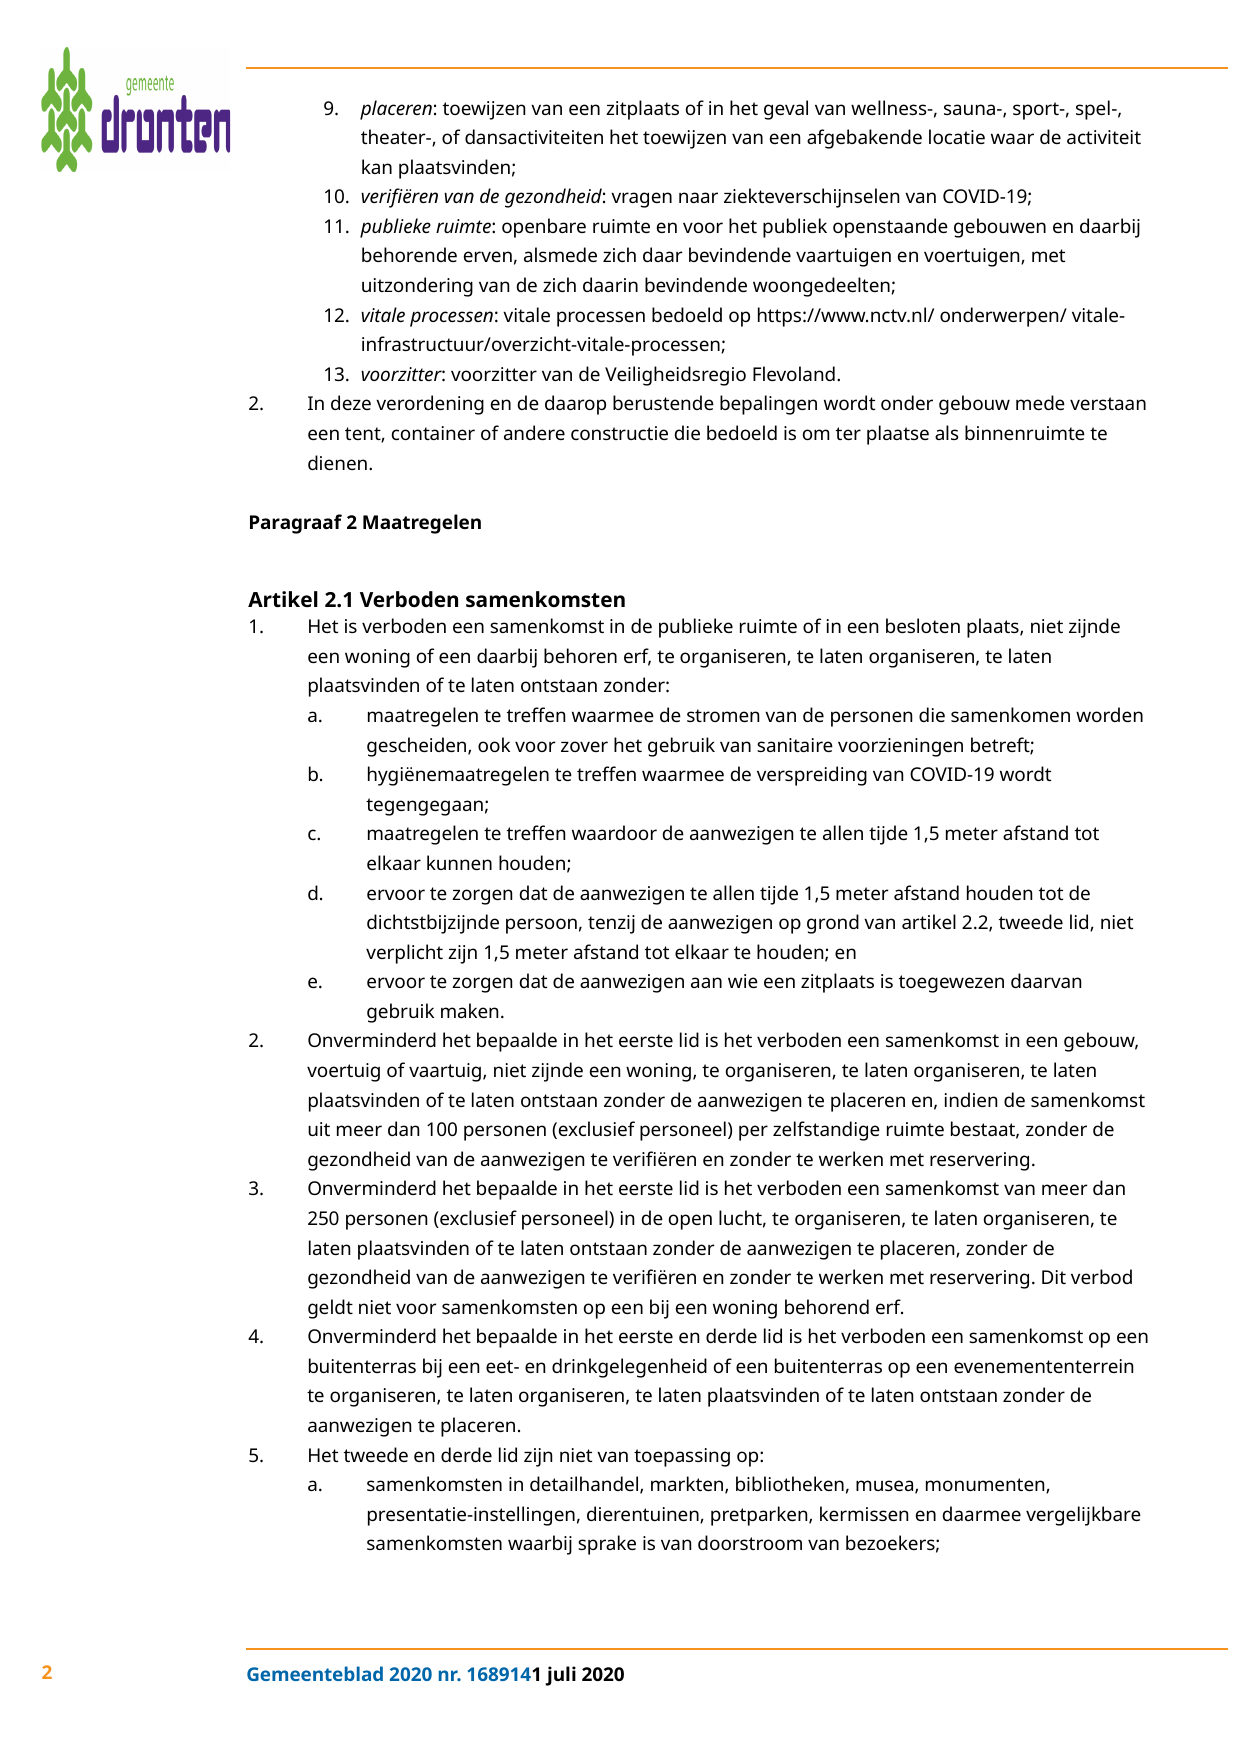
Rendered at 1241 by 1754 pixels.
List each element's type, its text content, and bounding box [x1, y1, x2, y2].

list samenkomsten in detailhandel, markten, bibliotheken, musea, monumenten, presentatie-instellingen, dierentuinen, pretparken, kermissen en daarmee vergelijkbare samenkomsten waarbij sprake is van doorstroom van bezoekers; [307, 1471, 1152, 1556]
list maatregelen te treffen waardoor de aanwezigen te allen tijde 1,5 meter afstand tot elkaar kunnen houden; [307, 821, 1152, 876]
list voorzitter: voorzitter van de Veiligheidsregio Flevoland. [323, 361, 1152, 387]
list maatregelen te treffen waarmee de stromen van de personen die samenkomen worden gescheiden, ook voor zover het gebruik van sanitaire voorzieningen betreft; [307, 702, 1152, 758]
list placeren: toewijzen van een zitplaats of in het geval van wellness-, sauna-, sport-, spel-, theater-, of dansactiviteiten het toewijzen van een afgebakende locatie waar de activiteit kan plaatsvinden; [323, 95, 1152, 180]
list Het tweede en derde lid zijn niet van toepassing op: [248, 1442, 1152, 1468]
list In deze verordening en de daarop berustende bepalingen wordt onder gebouw mede verstaan een tent, container of andere constructie die bedoeld is om ter plaatse als binnenruimte te dienen. [248, 391, 1152, 476]
list hygiënemaatregelen te treffen waarmee de verspreiding van COVID-19 wordt tegengegaan; [307, 761, 1152, 817]
list publieke ruimte: openbare ruimte en voor het publiek openstaande gebouwen en daarbij behorende erven, alsmede zich daar bevindende vaartuigen en voertuigen, met uitzondering van de zich daarin bevindende woongedeelten; [323, 213, 1152, 298]
list Onverminderd het bepaalde in het eerste lid is het verboden een samenkomst in een gebouw, voertuig of vaartuig, niet zijnde een woning, te organiseren, te laten organiseren, te laten plaatsvinden of te laten ontstaan zonder de aanwezigen te placeren en, indien de samenkomst uit meer dan 100 personen (exclusief personeel) per zelfstandige ruimte bestaat, zonder de gezondheid van de aanwezigen te verifiëren en zonder te werken met reservering. [248, 1028, 1152, 1172]
list vitale processen: vitale processen bedoeld op https://www.nctv.nl/ onderwerpen/ vitale-infrastructuur/overzicht-vitale-processen; [323, 302, 1152, 357]
list ervoor te zorgen dat de aanwezigen aan wie een zitplaats is toegewezen daarvan gebruik maken. [307, 968, 1152, 1024]
text Paragraaf 2 Maatregelen [248, 509, 1152, 535]
list verifiëren van de gezondheid: vragen naar ziekteverschijnselen van COVID-19; [323, 183, 1152, 209]
picture [41, 47, 231, 172]
text Artikel 2.1 Verboden samenkomsten [248, 585, 1152, 613]
list Onverminderd het bepaalde in het eerste en derde lid is het verboden een samenkomst op een buitenterras bij een eet- en drinkgelegenheid of een buitenterras op een evenemententerrein te organiseren, te laten organiseren, te laten plaatsvinden of te laten ontstaan zonder de aanwezigen te placeren. [248, 1323, 1152, 1438]
list Het is verboden een samenkomst in de publieke ruimte of in een besloten plaats, niet zijnde een woning of een daarbij behoren erf, te organiseren, te laten organiseren, te laten plaatsvinden of te laten ontstaan zonder: [248, 613, 1152, 698]
list ervoor te zorgen dat de aanwezigen te allen tijde 1,5 meter afstand houden tot de dichtstbijzijnde persoon, tenzij de aanwezigen op grond van artikel 2.2, tweede lid, niet verplicht zijn 1,5 meter afstand tot elkaar te houden; en [307, 880, 1152, 965]
list Onverminderd het bepaalde in het eerste lid is het verboden een samenkomst van meer dan 250 personen (exclusief personeel) in de open lucht, te organiseren, te laten organiseren, te laten plaatsvinden of te laten ontstaan zonder de aanwezigen te placeren, zonder de gezondheid van de aanwezigen te verifiëren en zonder te werken met reservering. Dit verbod geldt niet voor samenkomsten op een bij een woning behorend erf. [248, 1176, 1152, 1320]
